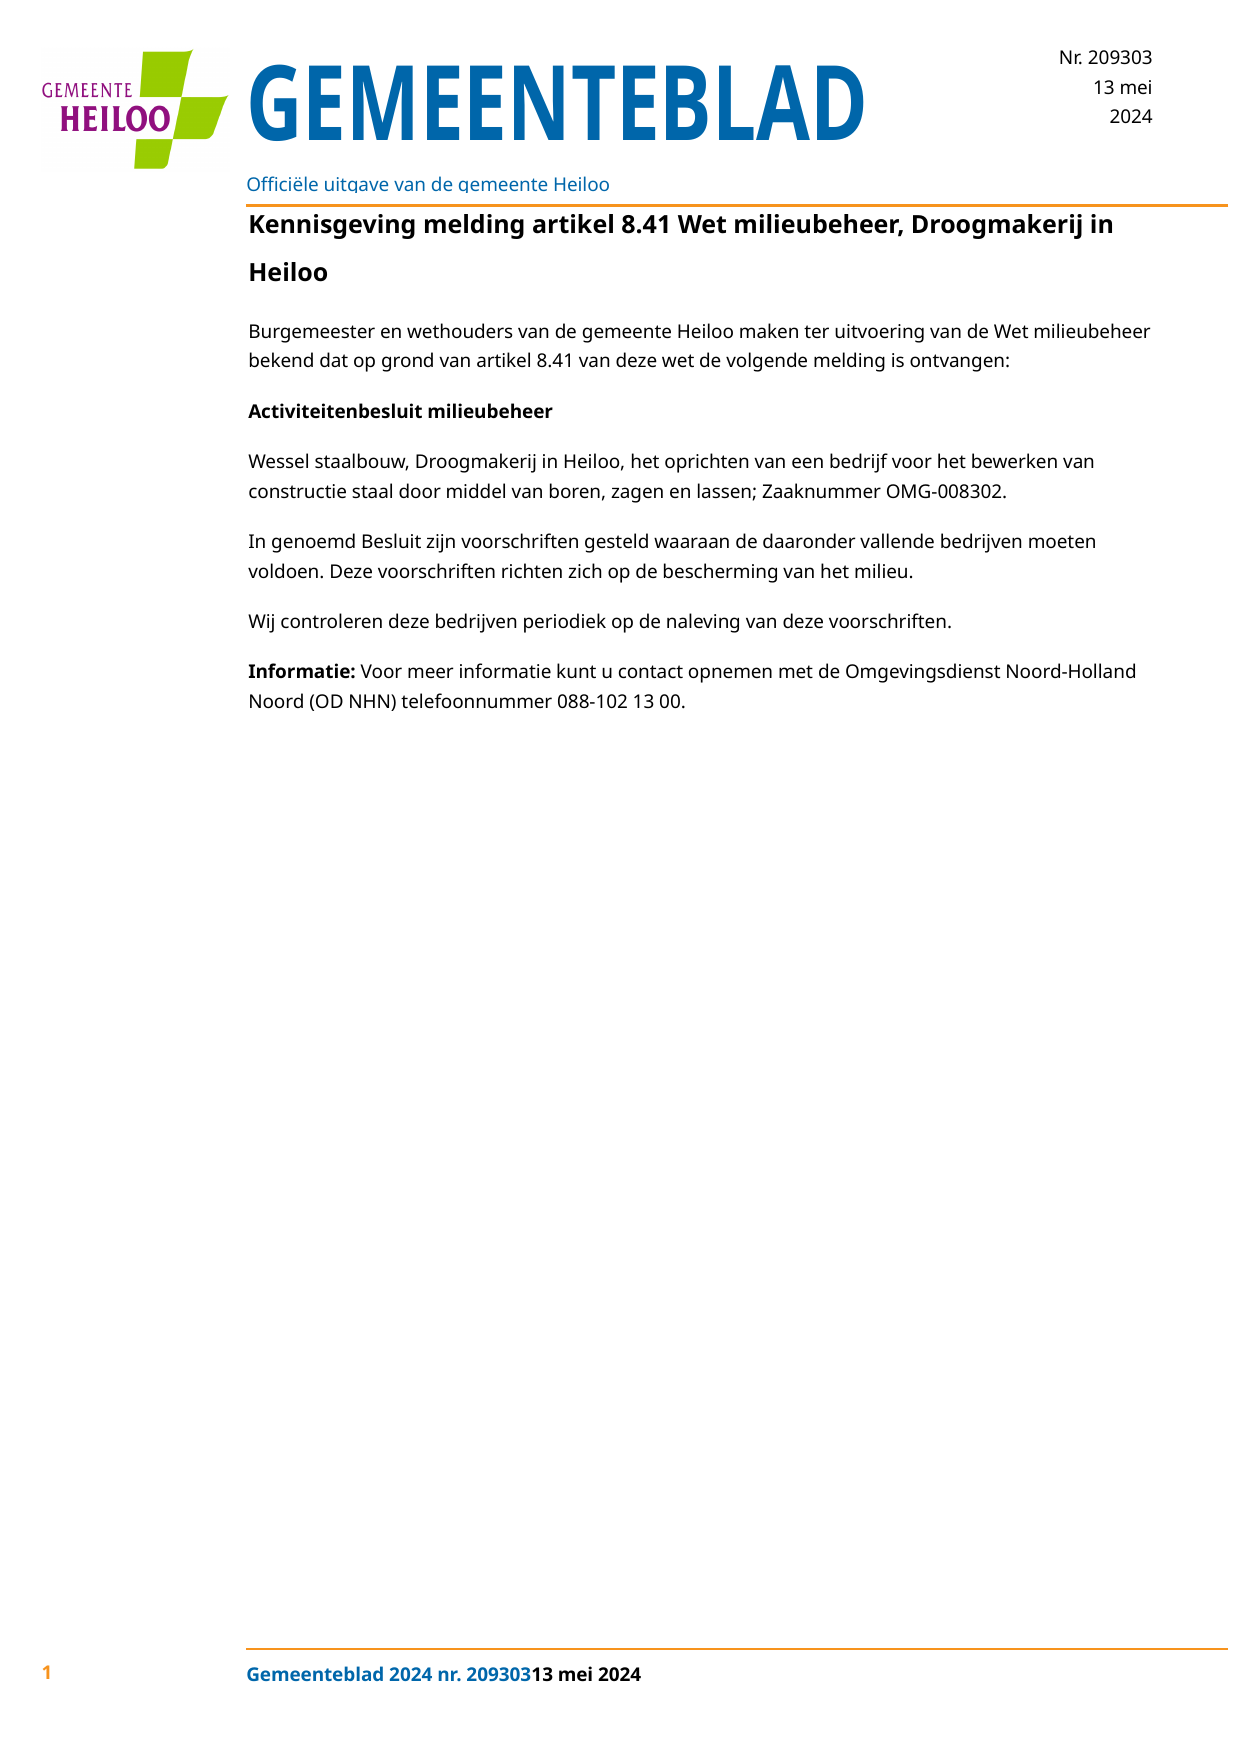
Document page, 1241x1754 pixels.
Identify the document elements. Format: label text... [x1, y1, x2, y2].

text Wessel staalbouw, Droogmakerij in Heiloo, het oprichten van een bedrijf voor het bewerken van constructie staal door middel van boren, zagen en lassen; Zaaknummer OMG-008302. [248, 448, 1152, 504]
text In genoemd Besluit zijn voorschriften gesteld waaraan de daaronder vallende bedrijven moeten voldoen. Deze voorschriften richten zich op de bescherming van het milieu. [248, 528, 1152, 584]
text Activiteitenbesluit milieubeheer [248, 398, 1152, 424]
picture [41, 47, 231, 172]
text Informatie: Voor meer informatie kunt u contact opnemen met de Omgevingsdienst Noord-Holland Noord (OD NHN) telefoonnummer 088-102 13 00. [248, 659, 1152, 714]
text Kennisgeving melding artikel 8.41 Wet milieubeheer, Droogmakerij in Heiloo [248, 207, 1152, 288]
text Wij controleren deze bedrijven periodiek op de naleving van deze voorschriften. [248, 608, 1152, 634]
text Burgemeester en wethouders van de gemeente Heiloo maken ter uitvoering van de Wet milieubeheer bekend dat op grond van artikel 8.41 van deze wet de volgende melding is ontvangen: [248, 318, 1152, 373]
